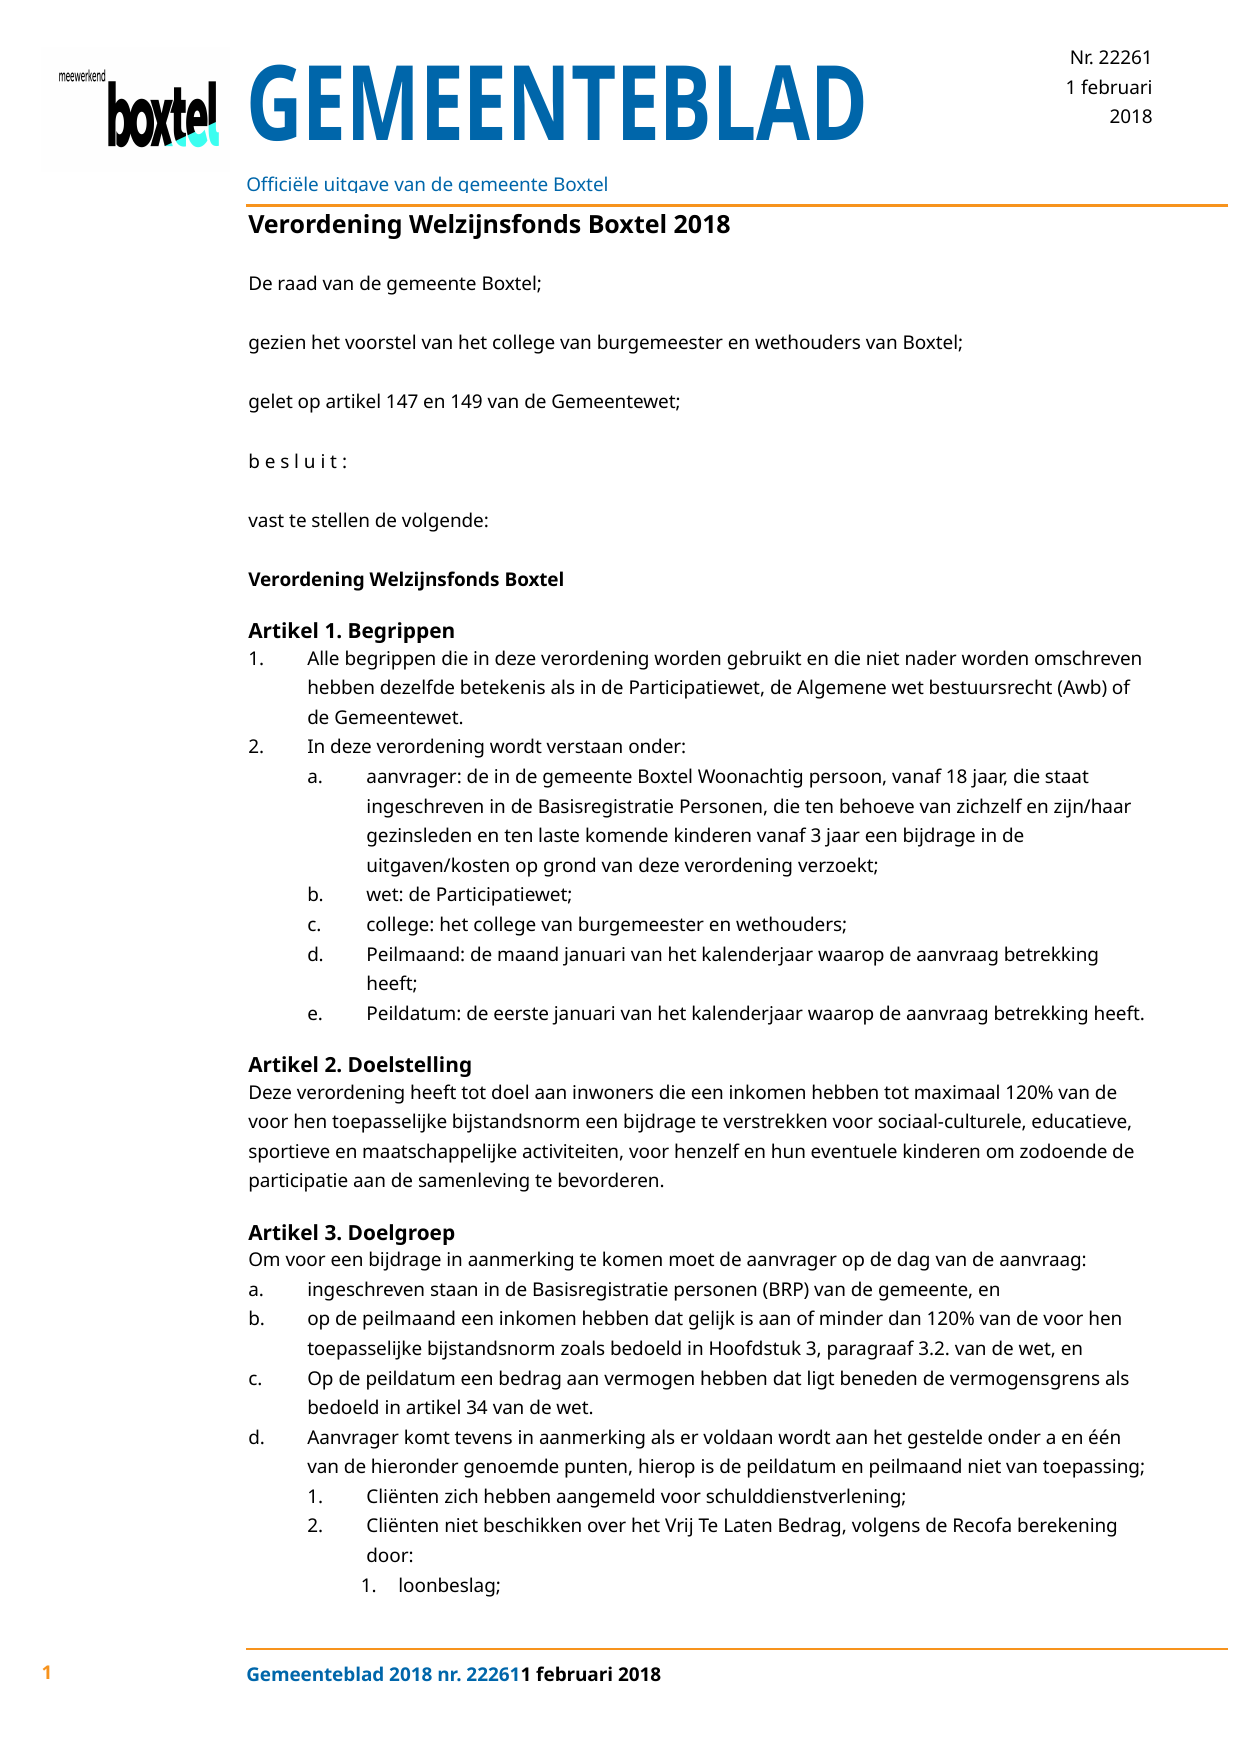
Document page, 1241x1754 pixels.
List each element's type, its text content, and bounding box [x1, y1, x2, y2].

text vast te stellen de volgende: [248, 507, 1152, 533]
text Verordening Welzijnsfonds Boxtel [248, 566, 1152, 592]
text gezien het voorstel van het college van burgemeester en wethouders van Boxtel; [248, 329, 1152, 355]
list Op de peildatum een bedrag aan vermogen hebben dat ligt beneden de vermogensgrens als bedoeld in artikel 34 van de wet. [248, 1365, 1152, 1420]
list aanvrager: de in de gemeente Boxtel Woonachtig persoon, vanaf 18 jaar, die staat ingeschreven in de Basisregistratie Personen, die ten behoeve van zichzelf en zijn/haar gezinsleden en ten laste komende kinderen vanaf 3 jaar een bijdrage in de uitgaven/kosten op grond van deze verordening verzoekt; [307, 763, 1152, 878]
text b e s l u i t : [248, 448, 1152, 473]
text Om voor een bijdrage in aanmerking te komen moet de aanvrager op de dag van de aanvraag: [248, 1246, 1152, 1272]
list wet: de Participatiewet; [307, 882, 1152, 907]
text Artikel 1. Begrippen [248, 617, 1152, 645]
list Alle begrippen die in deze verordening worden gebruikt en die niet nader worden omschreven hebben dezelfde betekenis als in de Participatiewet, de Algemene wet bestuursrecht (Awb) of de Gemeentewet. [248, 645, 1152, 730]
list Aanvrager komt tevens in aanmerking als er voldaan wordt aan het gestelde onder a en één van de hieronder genoemde punten, hierop is de peildatum en peilmaand niet van toepassing; [248, 1424, 1152, 1479]
picture [41, 47, 231, 172]
list In deze verordening wordt verstaan onder: [248, 734, 1152, 759]
list ingeschreven staan in de Basisregistratie personen (BRP) van de gemeente, en [248, 1276, 1152, 1302]
list Peildatum: de eerste januari van het kalenderjaar waarop de aanvraag betrekking heeft. [307, 1000, 1152, 1026]
list op de peilmaand een inkomen hebben dat gelijk is aan of minder dan 120% van de voor hen toepasselijke bijstandsnorm zoals bedoeld in Hoofdstuk 3, paragraaf 3.2. van de wet, en [248, 1306, 1152, 1361]
list Cliënten niet beschikken over het Vrij Te Laten Bedrag, volgens de Recofa berekening door: [307, 1513, 1152, 1568]
text Deze verordening heeft tot doel aan inwoners die een inkomen hebben tot maximaal 120% van de voor hen toepasselijke bijstandsnorm een bijdrage te verstrekken voor sociaal-culturele, educatieve, sportieve en maatschappelijke activiteiten, voor henzelf en hun eventuele kinderen om zodoende de participatie aan de samenleving te bevorderen. [248, 1079, 1152, 1193]
text gelet op artikel 147 en 149 van de Gemeentewet; [248, 389, 1152, 414]
list Cliënten zich hebben aangemeld voor schulddienstverlening; [307, 1483, 1152, 1509]
text De raad van de gemeente Boxtel; [248, 270, 1152, 296]
list college: het college van burgemeester en wethouders; [307, 911, 1152, 937]
text Artikel 2. Doelstelling [248, 1050, 1152, 1079]
list Peilmaand: de maand januari van het kalenderjaar waarop de aanvraag betrekking heeft; [307, 941, 1152, 996]
text Verordening Welzijnsfonds Boxtel 2018 [248, 207, 1152, 241]
text Artikel 3. Doelgroep [248, 1218, 1152, 1246]
list loonbeslag; [361, 1572, 1152, 1598]
